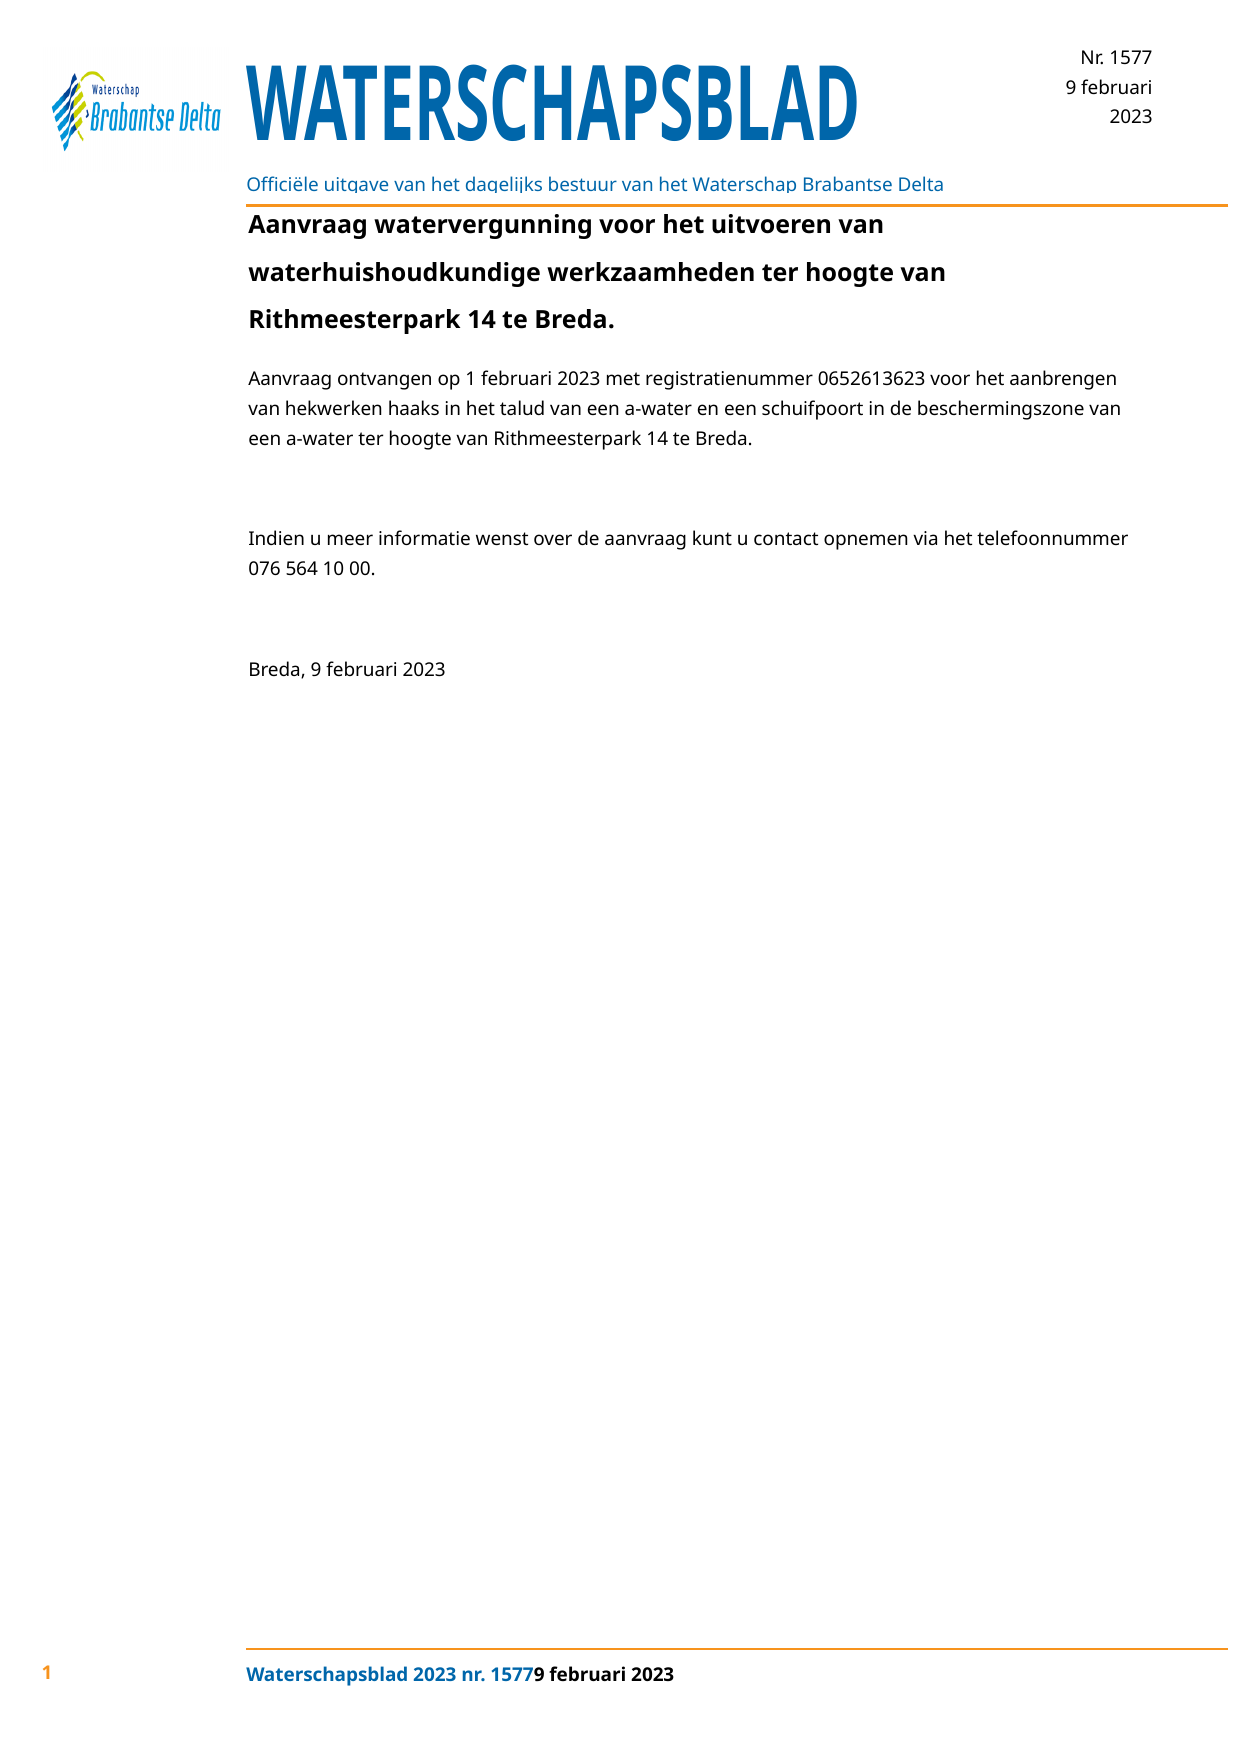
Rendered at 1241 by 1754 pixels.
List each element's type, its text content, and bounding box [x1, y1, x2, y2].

text Breda, 9 februari 2023 [248, 656, 1152, 682]
picture [41, 47, 231, 172]
text Aanvraag ontvangen op 1 februari 2023 met registratienummer 0652613623 voor het aanbrengen van hekwerken haaks in het talud van een a-water en een schuifpoort in de beschermingszone van een a-water ter hoogte van Rithmeesterpark 14 te Breda. [248, 366, 1152, 450]
text Aanvraag watervergunning voor het uitvoeren van waterhuishoudkundige werkzaamheden ter hoogte van Rithmeesterpark 14 te Breda. [248, 207, 1152, 336]
text Indien u meer informatie wenst over de aanvraag kunt u contact opnemen via het telefoonnummer 076 564 10 00. [248, 526, 1152, 581]
